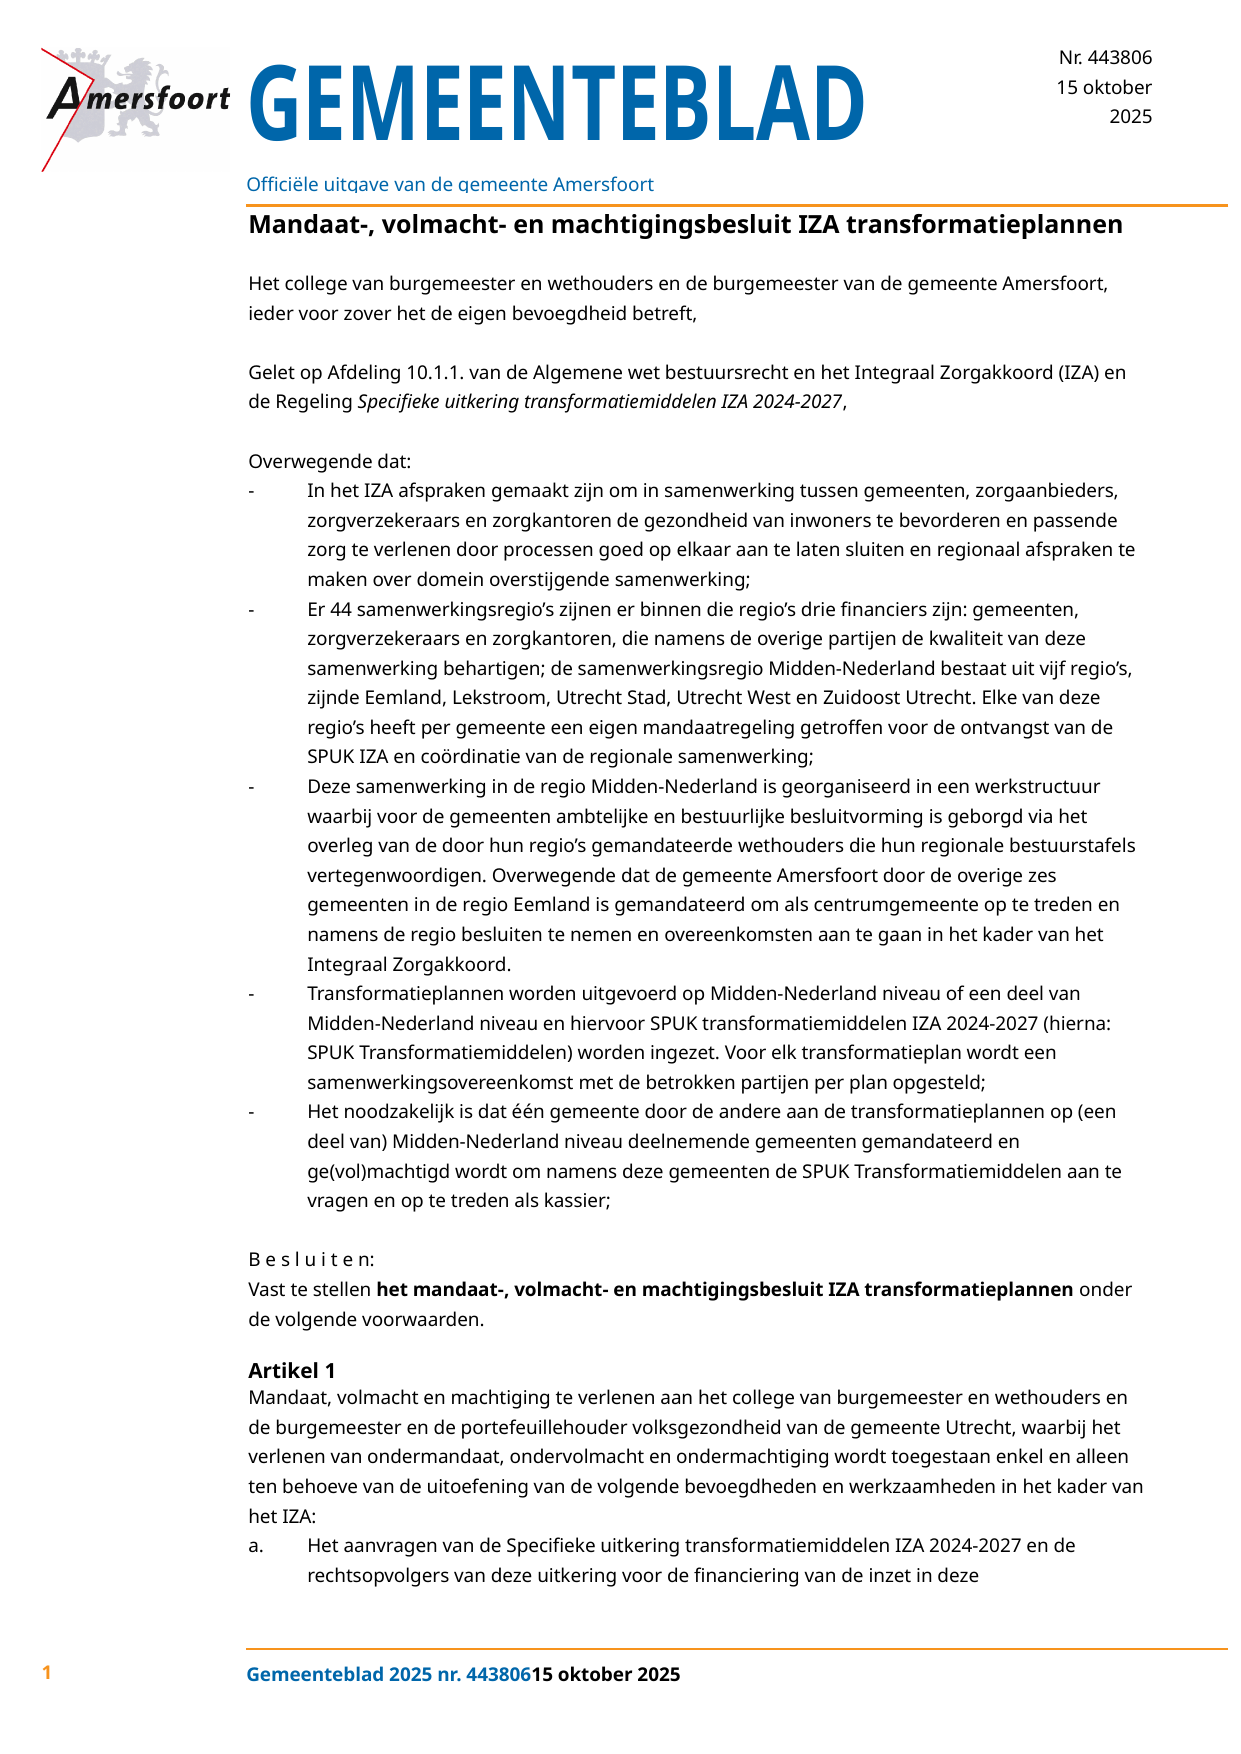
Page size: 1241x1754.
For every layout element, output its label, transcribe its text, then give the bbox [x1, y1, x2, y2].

text Overwegende dat: [248, 448, 1152, 473]
list Het aanvragen van de Specifieke uitkering transformatiemiddelen IZA 2024-2027 en de rechtsopvolgers van deze uitkering voor de financiering van de inzet in deze [248, 1532, 1152, 1588]
list Transformatieplannen worden uitgevoerd op Midden-Nederland niveau of een deel van Midden-Nederland niveau en hiervoor SPUK transformatiemiddelen IZA 2024-2027 (hierna: SPUK Transformatiemiddelen) worden ingezet. Voor elk transformatieplan wordt een samenwerkingsovereenkomst met de betrokken partijen per plan opgesteld; [248, 980, 1152, 1095]
list In het IZA afspraken gemaakt zijn om in samenwerking tussen gemeenten, zorgaanbieders, zorgverzekeraars en zorgkantoren de gezondheid van inwoners te bevorderen en passende zorg te verlenen door processen goed op elkaar aan te laten sluiten en regionaal afspraken te maken over domein overstijgende samenwerking; [248, 477, 1152, 592]
text Artikel 1 [248, 1356, 1152, 1384]
text Gelet op Afdeling 10.1.1. van de Algemene wet bestuursrecht en het Integraal Zorgakkoord (IZA) en de Regeling Specifieke uitkering transformatiemiddelen IZA 2024-2027, [248, 359, 1152, 414]
text Mandaat-, volmacht- en machtigingsbesluit IZA transformatieplannen [248, 207, 1152, 241]
text Het college van burgemeester en wethouders en de burgemeester van de gemeente Amersfoort, ieder voor zover het de eigen bevoegdheid betreft, [248, 270, 1152, 326]
list Er 44 samenwerkingsregio’s zijnen er binnen die regio’s drie financiers zijn: gemeenten, zorgverzekeraars en zorgkantoren, die namens de overige partijen de kwaliteit van deze samenwerking behartigen; de samenwerkingsregio Midden-Nederland bestaat uit vijf regio’s, zijnde Eemland, Lekstroom, Utrecht Stad, Utrecht West en Zuidoost Utrecht. Elke van deze regio’s heeft per gemeente een eigen mandaatregeling getroffen voor de ontvangst van de SPUK IZA en coördinatie van de regionale samenwerking; [248, 596, 1152, 769]
list Het noodzakelijk is dat één gemeente door de andere aan de transformatieplannen op (een deel van) Midden-Nederland niveau deelnemende gemeenten gemandateerd en ge(vol)machtigd wordt om namens deze gemeenten de SPUK Transformatiemiddelen aan te vragen en op te treden als kassier; [248, 1099, 1152, 1213]
picture [41, 47, 231, 172]
text B e s l u i t e n: [248, 1247, 1152, 1272]
list Deze samenwerking in de regio Midden-Nederland is georganiseerd in een werkstructuur waarbij voor de gemeenten ambtelijke en bestuurlijke besluitvorming is geborgd via het overleg van de door hun regio’s gemandateerde wethouders die hun regionale bestuurstafels vertegenwoordigen. Overwegende dat de gemeente Amersfoort door de overige zes gemeenten in de regio Eemland is gemandateerd om als centrumgemeente op te treden en namens de regio besluiten te nemen en overeenkomsten aan te gaan in het kader van het Integraal Zorgakkoord. [248, 773, 1152, 976]
text Mandaat, volmacht en machtiging te verlenen aan het college van burgemeester en wethouders en de burgemeester en de portefeuillehouder volksgezondheid van de gemeente Utrecht, waarbij het verlenen van ondermandaat, ondervolmacht en ondermachtiging wordt toegestaan enkel en alleen ten behoeve van de uitoefening van de volgende bevoegdheden en werkzaamheden in het kader van het IZA: [248, 1384, 1152, 1529]
text Vast te stellen het mandaat-, volmacht- en machtigingsbesluit IZA transformatieplannen onder de volgende voorwaarden. [248, 1276, 1152, 1331]
